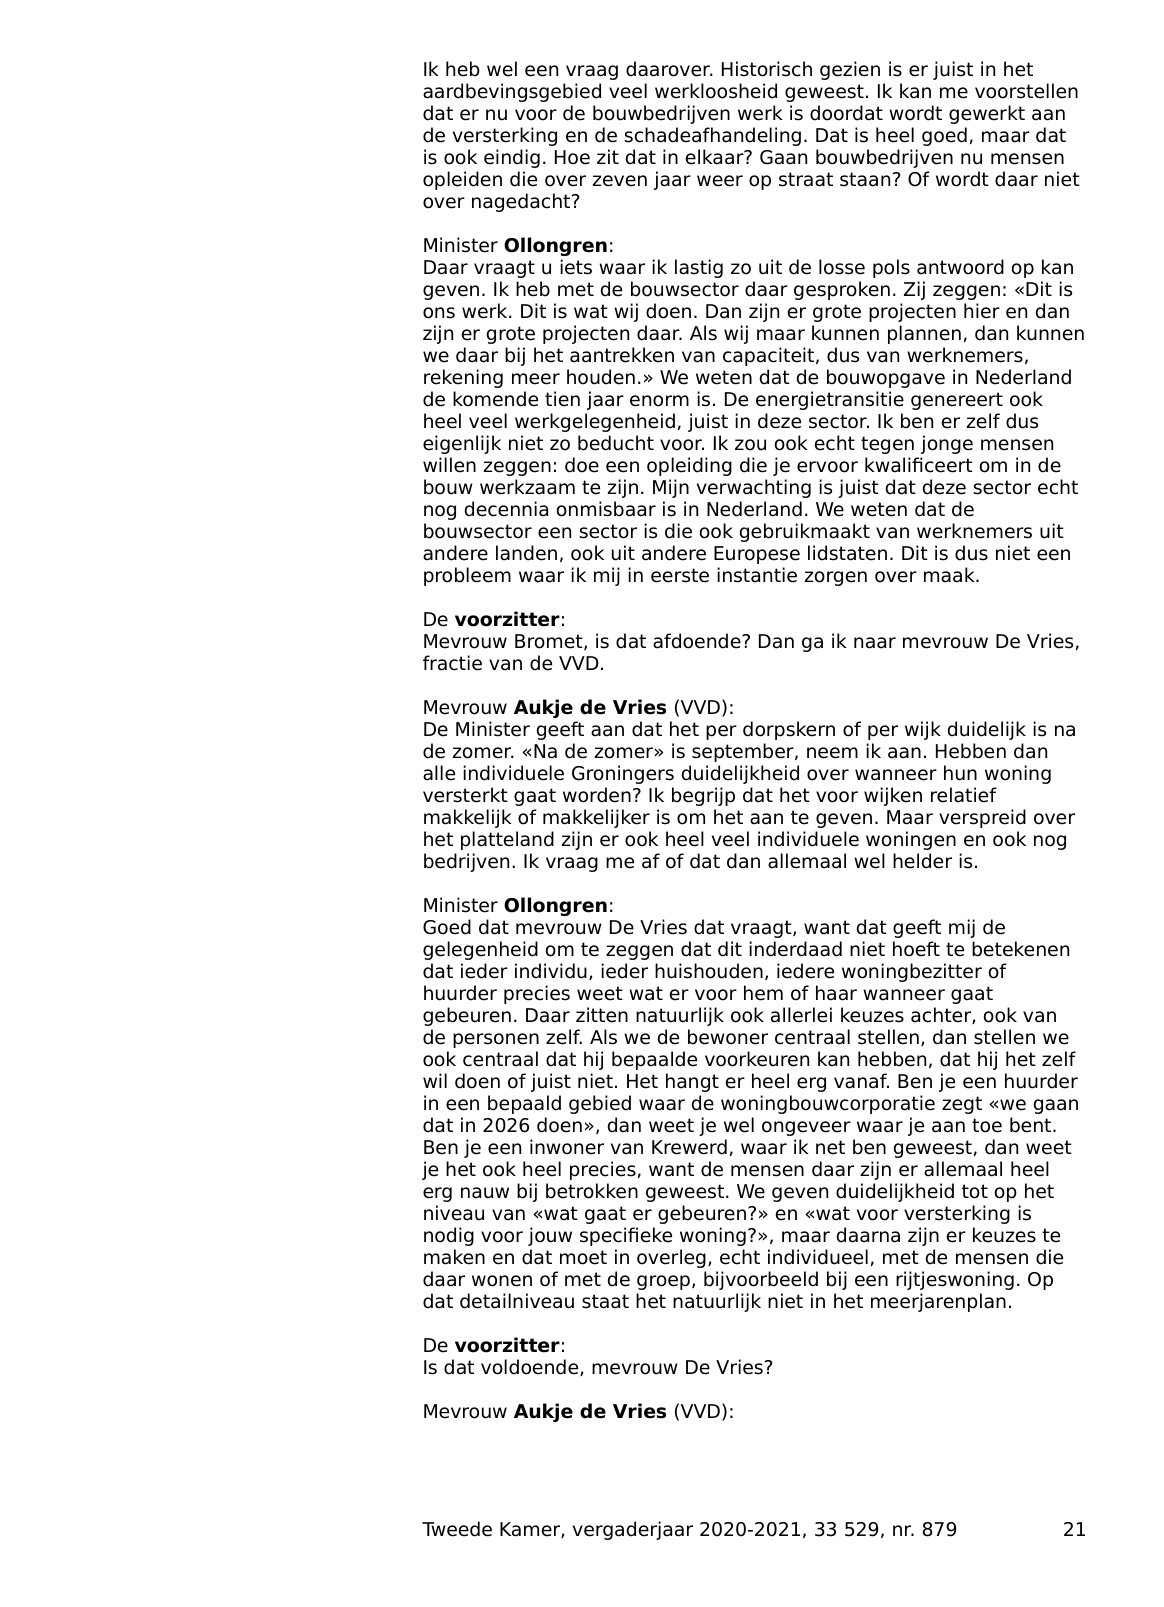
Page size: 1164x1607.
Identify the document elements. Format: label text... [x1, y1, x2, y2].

text Ik heb wel een vraag daarover. Historisch gezien is er juist in het aardbevingsgebied veel werkloosheid geweest. Ik kan me voorstellen dat er nu voor de bouwbedrijven werk is doordat wordt gewerkt aan de versterking en de schadeafhandeling. Dat is heel goed, maar dat is ook eindig. Hoe zit dat in elkaar? Gaan bouwbedrijven nu mensen opleiden die over zeven jaar weer op straat staan? Of wordt daar niet over nagedacht? [422, 59, 1087, 213]
text De voorzitter: [422, 1335, 1087, 1357]
text De Minister geeft aan dat het per dorpskern of per wijk duidelijk is na de zomer. «Na de zomer» is september, neem ik aan. Hebben dan alle individuele Groningers duidelijkheid over wanneer hun woning versterkt gaat worden? Ik begrijp dat het voor wijken relatief makkelijk of makkelijker is om het aan te geven. Maar verspreid over het platteland zijn er ook heel veel individuele woningen en ook nog bedrijven. Ik vraag me af of dat dan allemaal wel helder is. [422, 719, 1087, 873]
text Is dat voldoende, mevrouw De Vries? [422, 1357, 1087, 1379]
text Goed dat mevrouw De Vries dat vraagt, want dat geeft mij de gelegenheid om te zeggen dat dit inderdaad niet hoeft te betekenen dat ieder individu, ieder huishouden, iedere woningbezitter of huurder precies weet wat er voor hem of haar wanneer gaat gebeuren. Daar zitten natuurlijk ook allerlei keuzes achter, ook van de personen zelf. Als we de bewoner centraal stellen, dan stellen we ook centraal dat hij bepaalde voorkeuren kan hebben, dat hij het zelf wil doen of juist niet. Het hangt er heel erg vanaf. Ben je een huurder in een bepaald gebied waar de woningbouwcorporatie zegt «we gaan dat in 2026 doen», dan weet je wel ongeveer waar je aan toe bent. Ben je een inwoner van Krewerd, waar ik net ben geweest, dan weet je het ook heel precies, want de mensen daar zijn er allemaal heel erg nauw bij betrokken geweest. We geven duidelijkheid tot op het niveau van «wat gaat er gebeuren?» en «wat voor versterking is nodig voor jouw specifieke woning?», maar daarna zijn er keuzes te maken en dat moet in overleg, echt individueel, met de mensen die daar wonen of met de groep, bijvoorbeeld bij een rijtjeswoning. Op dat detailniveau staat het natuurlijk niet in het meerjarenplan. [422, 917, 1087, 1313]
text Minister Ollongren: [422, 895, 1087, 917]
text De voorzitter: [422, 609, 1087, 631]
text Mevrouw Aukje de Vries (VVD): [422, 1401, 1087, 1423]
text Daar vraagt u iets waar ik lastig zo uit de losse pols antwoord op kan geven. Ik heb met de bouwsector daar gesproken. Zij zeggen: «Dit is ons werk. Dit is wat wij doen. Dan zijn er grote projecten hier en dan zijn er grote projecten daar. Als wij maar kunnen plannen, dan kunnen we daar bij het aantrekken van capaciteit, dus van werknemers, rekening meer houden.» We weten dat de bouwopgave in Nederland de komende tien jaar enorm is. De energietransitie genereert ook heel veel werkgelegenheid, juist in deze sector. Ik ben er zelf dus eigenlijk niet zo beducht voor. Ik zou ook echt tegen jonge mensen willen zeggen: doe een opleiding die je ervoor kwalificeert om in de bouw werkzaam te zijn. Mijn verwachting is juist dat deze sector echt nog decennia onmisbaar is in Nederland. We weten dat de bouwsector een sector is die ook gebruikmaakt van werknemers uit andere landen, ook uit andere Europese lidstaten. Dit is dus niet een probleem waar ik mij in eerste instantie zorgen over maak. [422, 257, 1087, 587]
text Minister Ollongren: [422, 235, 1087, 257]
text Mevrouw Aukje de Vries (VVD): [422, 697, 1087, 719]
text Mevrouw Bromet, is dat afdoende? Dan ga ik naar mevrouw De Vries, fractie van de VVD. [422, 631, 1087, 675]
